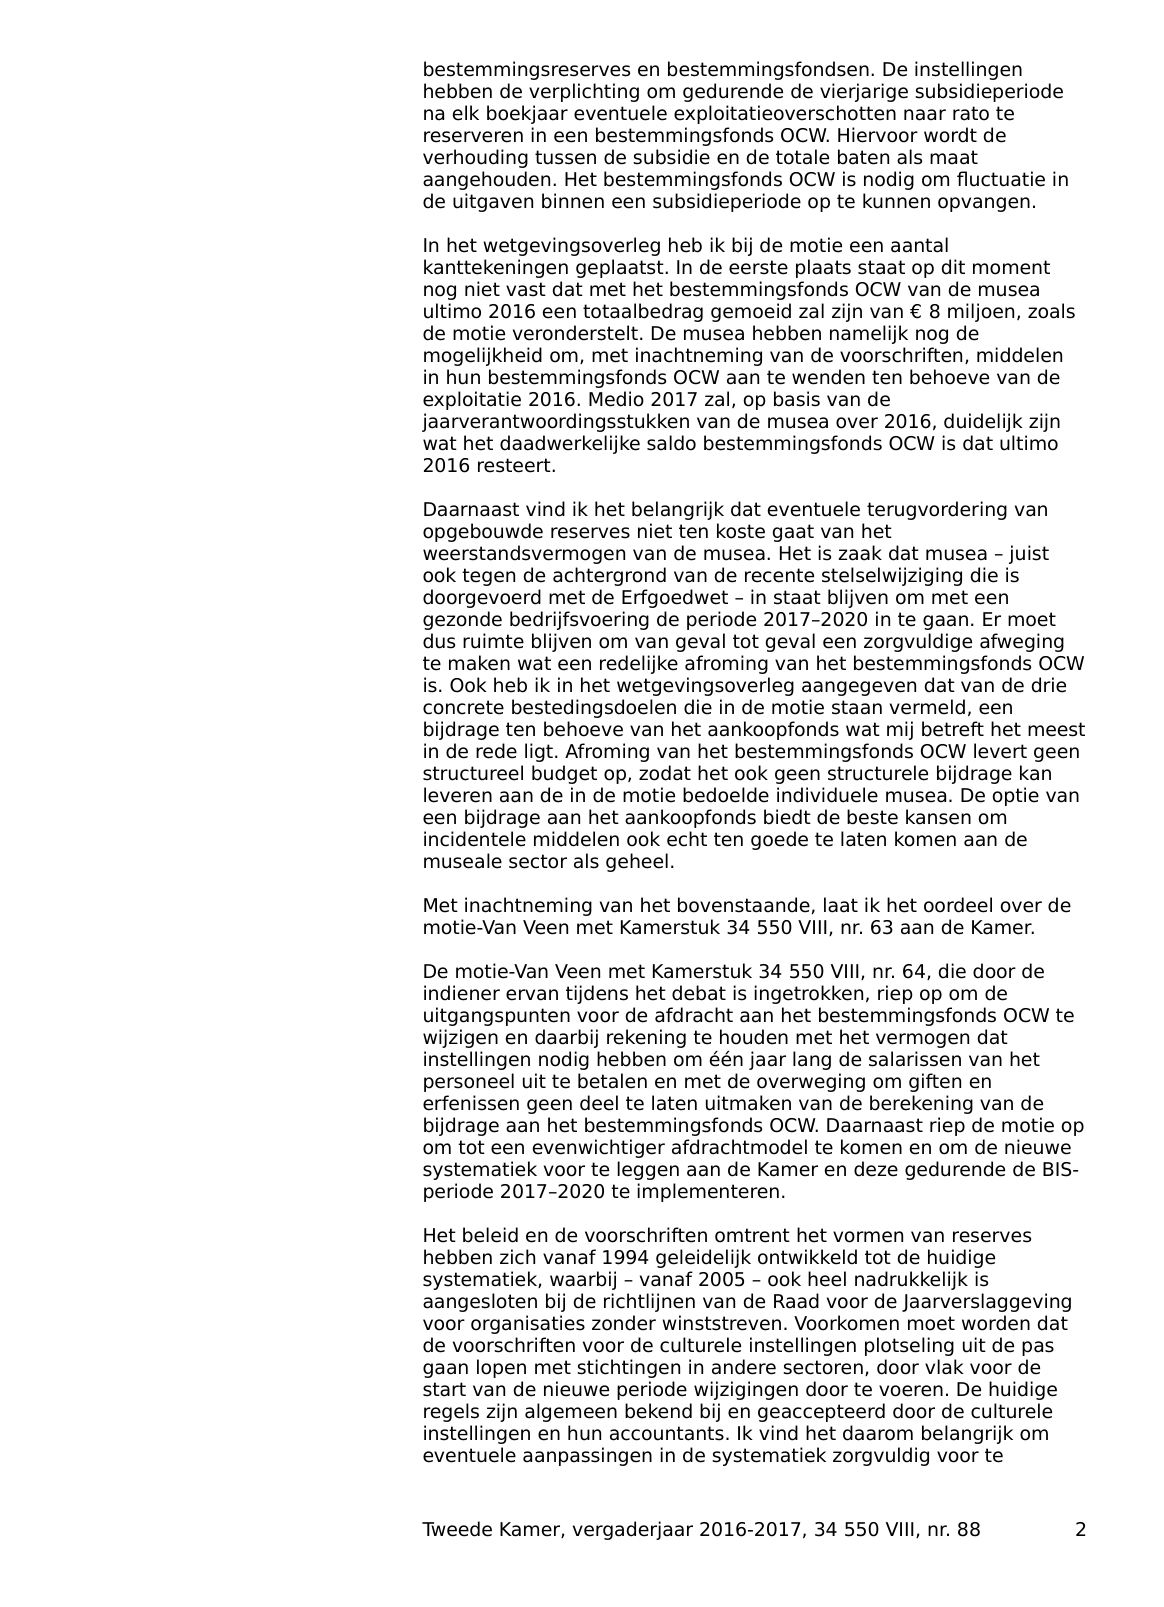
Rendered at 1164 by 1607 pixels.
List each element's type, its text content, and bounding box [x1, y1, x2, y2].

text Daarnaast vind ik het belangrijk dat eventuele terugvordering van opgebouwde reserves niet ten koste gaat van het weerstandsvermogen van de musea. Het is zaak dat musea – juist ook tegen de achtergrond van de recente stelselwijziging die is doorgevoerd met de Erfgoedwet – in staat blijven om met een gezonde bedrijfsvoering de periode 2017–2020 in te gaan. Er moet dus ruimte blijven om van geval tot geval een zorgvuldige afweging te maken wat een redelijke afroming van het bestemmingsfonds OCW is. Ook heb ik in het wetgevingsoverleg aangegeven dat van de drie concrete bestedingsdoelen die in de motie staan vermeld, een bijdrage ten behoeve van het aankoopfonds wat mij betreft het meest in de rede ligt. Afroming van het bestemmingsfonds OCW levert geen structureel budget op, zodat het ook geen structurele bijdrage kan leveren aan de in de motie bedoelde individuele musea. De optie van een bijdrage aan het aankoopfonds biedt de beste kansen om incidentele middelen ook echt ten goede te laten komen aan de museale sector als geheel. [422, 499, 1087, 873]
text bestemmingsreserves en bestemmingsfondsen. De instellingen hebben de verplichting om gedurende de vierjarige subsidieperiode na elk boekjaar eventuele exploitatieoverschotten naar rato te reserveren in een bestemmingsfonds OCW. Hiervoor wordt de verhouding tussen de subsidie en de totale baten als maat aangehouden. Het bestemmingsfonds OCW is nodig om fluctuatie in de uitgaven binnen een subsidieperiode op te kunnen opvangen. [422, 59, 1087, 213]
text In het wetgevingsoverleg heb ik bij de motie een aantal kanttekeningen geplaatst. In de eerste plaats staat op dit moment nog niet vast dat met het bestemmingsfonds OCW van de musea ultimo 2016 een totaalbedrag gemoeid zal zijn van € 8 miljoen, zoals de motie veronderstelt. De musea hebben namelijk nog de mogelijkheid om, met inachtneming van de voorschriften, middelen in hun bestemmingsfonds OCW aan te wenden ten behoeve van de exploitatie 2016. Medio 2017 zal, op basis van de jaarverantwoordingsstukken van de musea over 2016, duidelijk zijn wat het daadwerkelijke saldo bestemmingsfonds OCW is dat ultimo 2016 resteert. [422, 235, 1087, 477]
text De motie-Van Veen met Kamerstuk 34 550 VIII, nr. 64, die door de indiener ervan tijdens het debat is ingetrokken, riep op om de uitgangspunten voor de afdracht aan het bestemmingsfonds OCW te wijzigen en daarbij rekening te houden met het vermogen dat instellingen nodig hebben om één jaar lang de salarissen van het personeel uit te betalen en met de overweging om giften en erfenissen geen deel te laten uitmaken van de berekening van de bijdrage aan het bestemmingsfonds OCW. Daarnaast riep de motie op om tot een evenwichtiger afdrachtmodel te komen en om de nieuwe systematiek voor te leggen aan de Kamer en deze gedurende de BIS-periode 2017–2020 te implementeren. [422, 961, 1087, 1203]
text Het beleid en de voorschriften omtrent het vormen van reserves hebben zich vanaf 1994 geleidelijk ontwikkeld tot de huidige systematiek, waarbij – vanaf 2005 – ook heel nadrukkelijk is aangesloten bij de richtlijnen van de Raad voor de Jaarverslaggeving voor organisaties zonder winststreven. Voorkomen moet worden dat de voorschriften voor de culturele instellingen plotseling uit de pas gaan lopen met stichtingen in andere sectoren, door vlak voor de start van de nieuwe periode wijzigingen door te voeren. De huidige regels zijn algemeen bekend bij en geaccepteerd door de culturele instellingen en hun accountants. Ik vind het daarom belangrijk om eventuele aanpassingen in de systematiek zorgvuldig voor te [422, 1225, 1087, 1467]
text Met inachtneming van het bovenstaande, laat ik het oordeel over de motie-Van Veen met Kamerstuk 34 550 VIII, nr. 63 aan de Kamer. [422, 895, 1087, 939]
